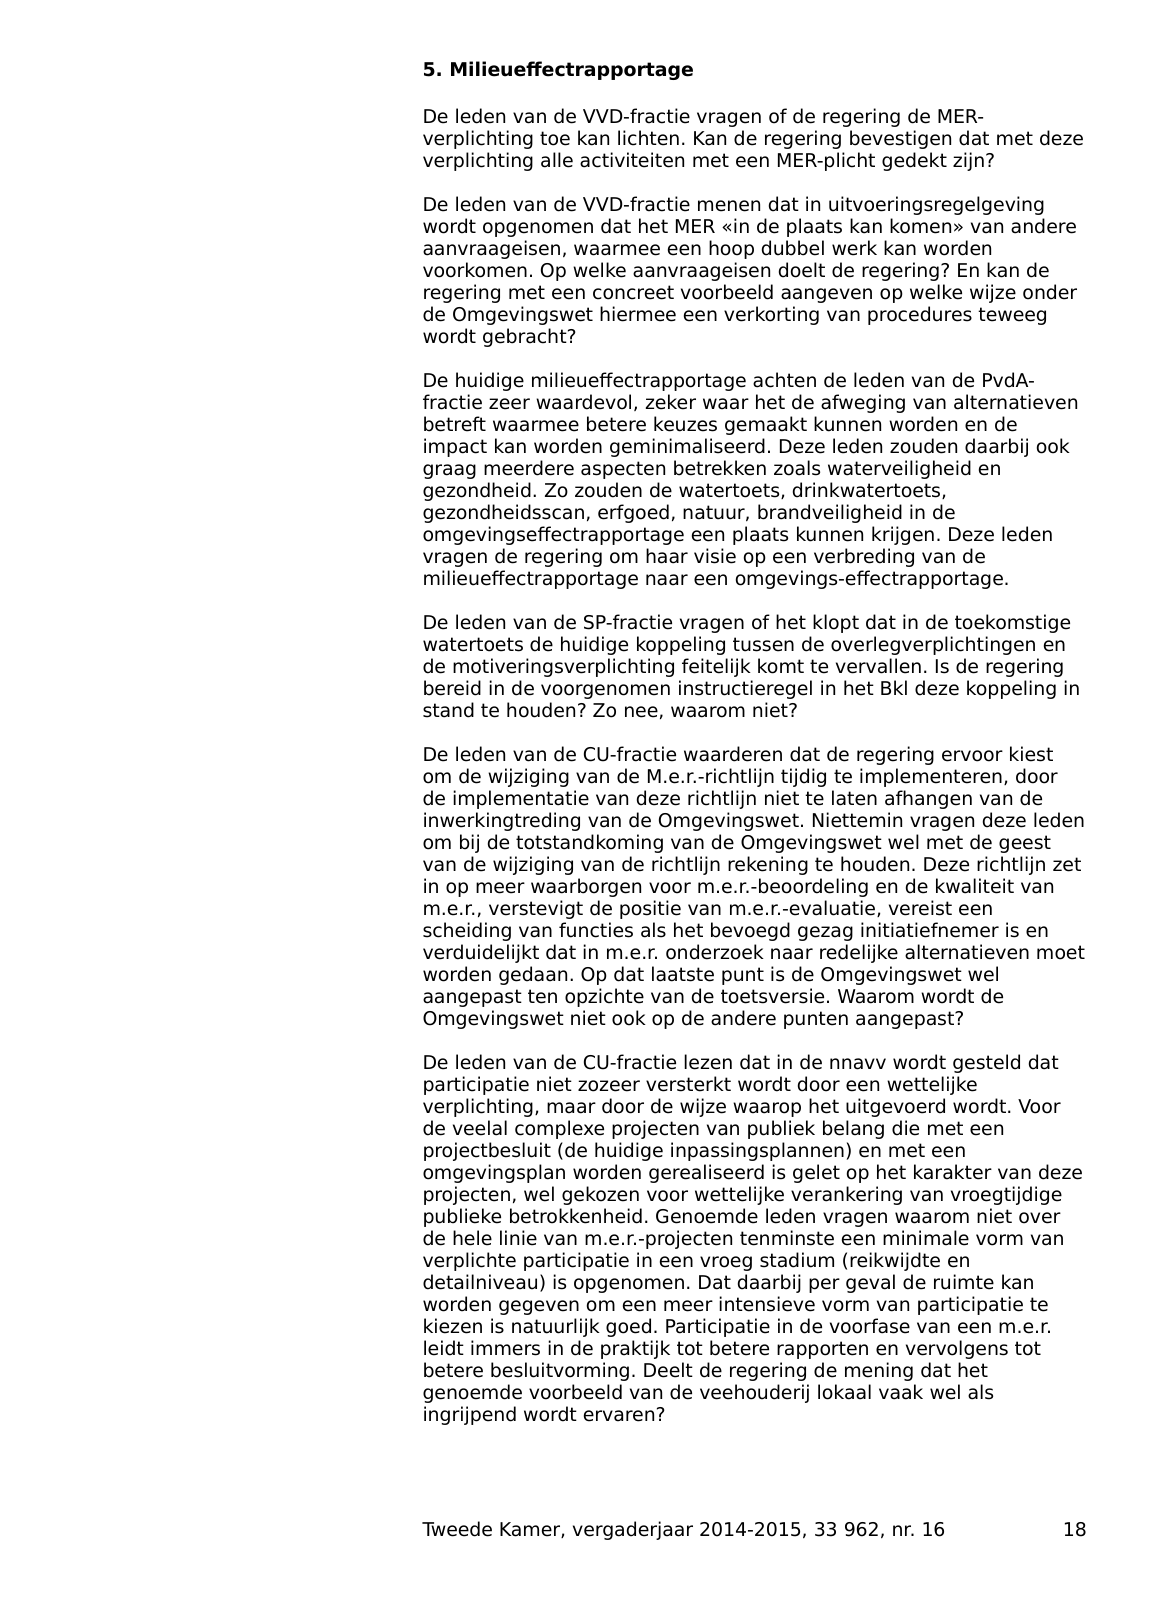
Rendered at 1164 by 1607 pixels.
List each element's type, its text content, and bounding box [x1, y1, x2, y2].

text De huidige milieueffectrapportage achten de leden van de PvdA-fractie zeer waardevol, zeker waar het de afweging van alternatieven betreft waarmee betere keuzes gemaakt kunnen worden en de impact kan worden geminimaliseerd. Deze leden zouden daarbij ook graag meerdere aspecten betrekken zoals waterveiligheid en gezondheid. Zo zouden de watertoets, drinkwatertoets, gezondheidsscan, erfgoed, natuur, brandveiligheid in de omgevingseffectrapportage een plaats kunnen krijgen. Deze leden vragen de regering om haar visie op een verbreding van de milieueffectrapportage naar een omgevings-effectrapportage. [422, 370, 1087, 590]
subtitle 5. Milieueffectrapportage [422, 59, 1087, 81]
text De leden van de CU-fractie lezen dat in de nnavv wordt gesteld dat participatie niet zozeer versterkt wordt door een wettelijke verplichting, maar door de wijze waarop het uitgevoerd wordt. Voor de veelal complexe projecten van publiek belang die met een projectbesluit (de huidige inpassingsplannen) en met een omgevingsplan worden gerealiseerd is gelet op het karakter van deze projecten, wel gekozen voor wettelijke verankering van vroegtijdige publieke betrokkenheid. Genoemde leden vragen waarom niet over de hele linie van m.e.r.-projecten tenminste een minimale vorm van verplichte participatie in een vroeg stadium (reikwijdte en detailniveau) is opgenomen. Dat daarbij per geval de ruimte kan worden gegeven om een meer intensieve vorm van participatie te kiezen is natuurlijk goed. Participatie in de voorfase van een m.e.r. leidt immers in de praktijk tot betere rapporten en vervolgens tot betere besluitvorming. Deelt de regering de mening dat het genoemde voorbeeld van de veehouderij lokaal vaak wel als ingrijpend wordt ervaren? [422, 1052, 1087, 1426]
text De leden van de CU-fractie waarderen dat de regering ervoor kiest om de wijziging van de M.e.r.-richtlijn tijdig te implementeren, door de implementatie van deze richtlijn niet te laten afhangen van de inwerkingtreding van de Omgevingswet. Niettemin vragen deze leden om bij de totstandkoming van de Omgevingswet wel met de geest van de wijziging van de richtlijn rekening te houden. Deze richtlijn zet in op meer waarborgen voor m.e.r.-beoordeling en de kwaliteit van m.e.r., verstevigt de positie van m.e.r.-evaluatie, vereist een scheiding van functies als het bevoegd gezag initiatiefnemer is en verduidelijkt dat in m.e.r. onderzoek naar redelijke alternatieven moet worden gedaan. Op dat laatste punt is de Omgevingswet wel aangepast ten opzichte van de toetsversie. Waarom wordt de Omgevingswet niet ook op de andere punten aangepast? [422, 744, 1087, 1030]
text De leden van de SP-fractie vragen of het klopt dat in de toekomstige watertoets de huidige koppeling tussen de overlegverplichtingen en de motiveringsverplichting feitelijk komt te vervallen. Is de regering bereid in de voorgenomen instructieregel in het Bkl deze koppeling in stand te houden? Zo nee, waarom niet? [422, 612, 1087, 722]
text De leden van de VVD-fractie vragen of de regering de MER-verplichting toe kan lichten. Kan de regering bevestigen dat met deze verplichting alle activiteiten met een MER-plicht gedekt zijn? [422, 106, 1087, 172]
text De leden van de VVD-fractie menen dat in uitvoeringsregelgeving wordt opgenomen dat het MER «in de plaats kan komen» van andere aanvraageisen, waarmee een hoop dubbel werk kan worden voorkomen. Op welke aanvraageisen doelt de regering? En kan de regering met een concreet voorbeeld aangeven op welke wijze onder de Omgevingswet hiermee een verkorting van procedures teweeg wordt gebracht? [422, 194, 1087, 348]
